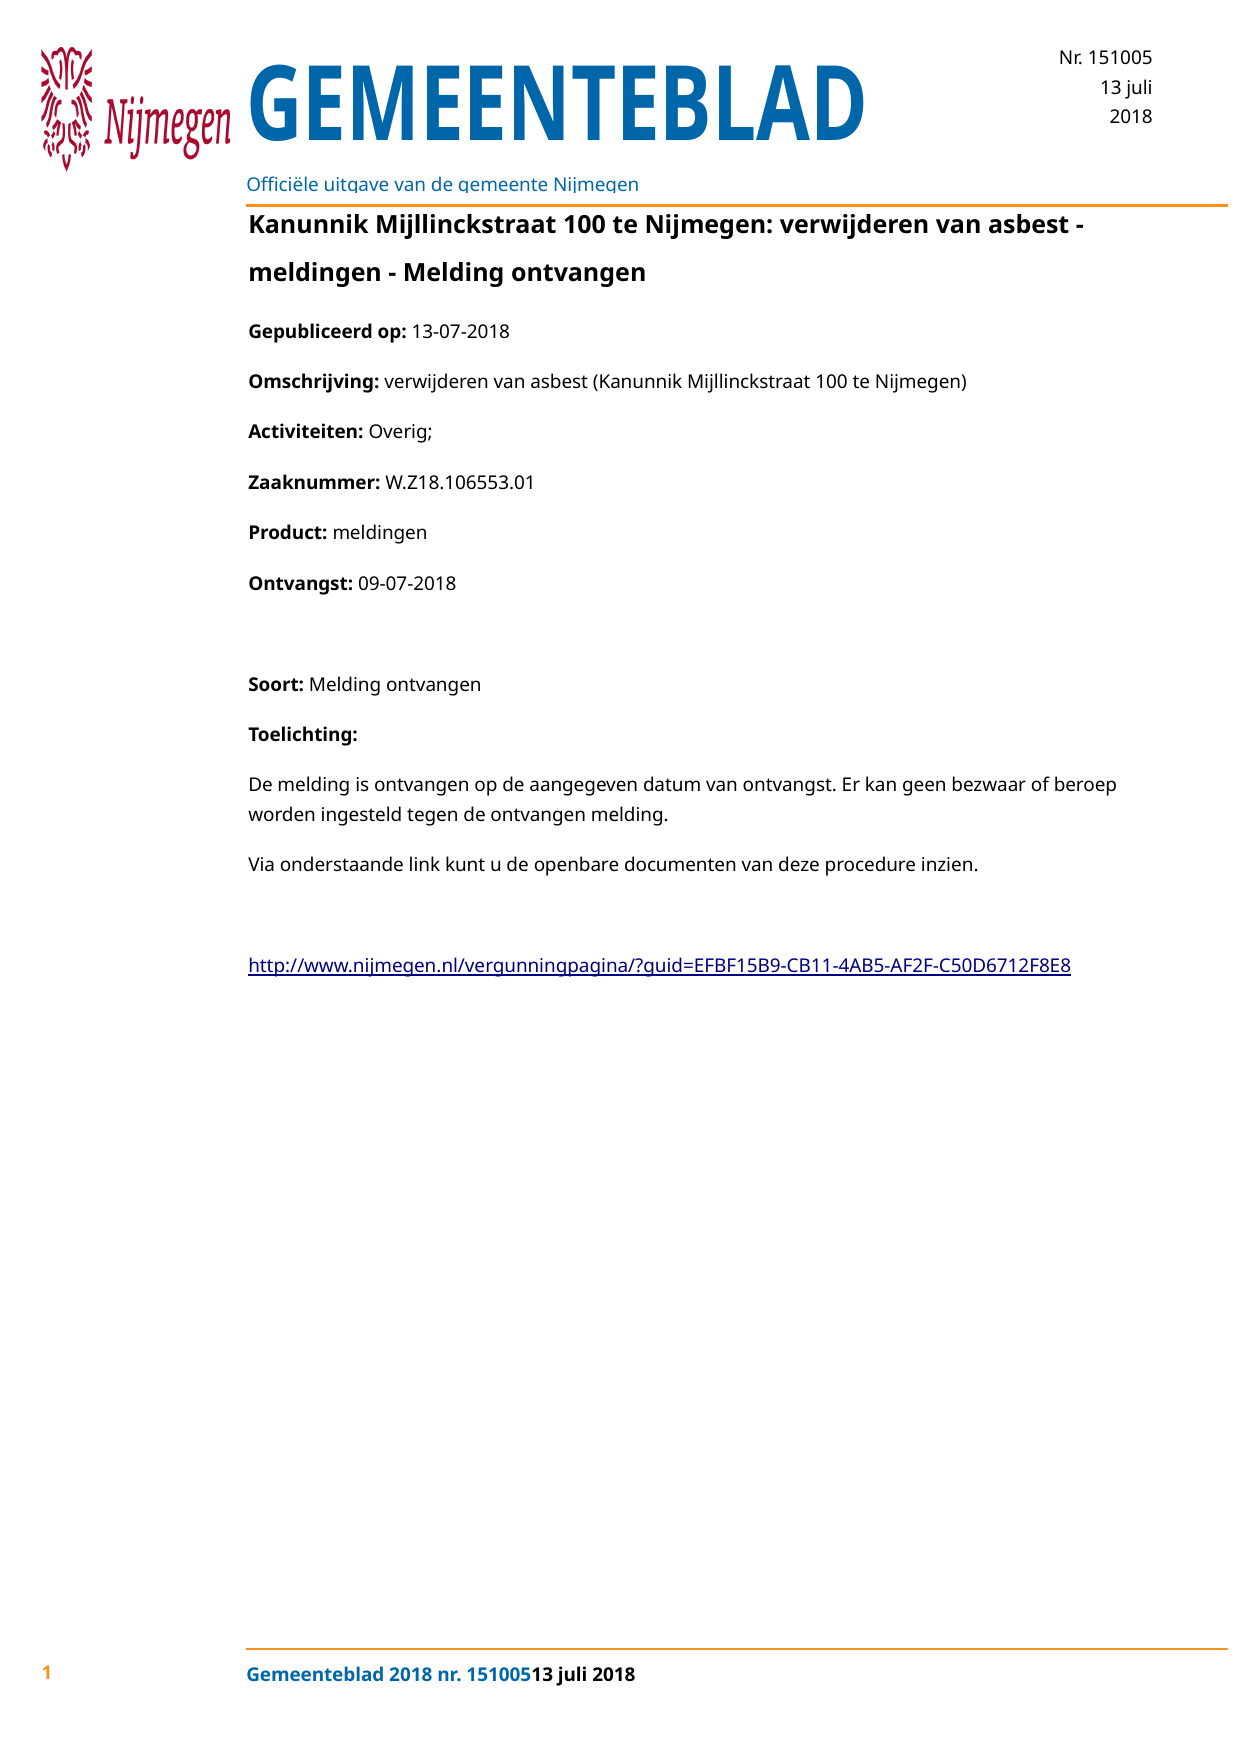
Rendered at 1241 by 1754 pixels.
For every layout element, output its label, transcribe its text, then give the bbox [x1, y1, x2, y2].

text http://www.nijmegen.nl/vergunningpagina/?guid=EFBF15B9-CB11-4AB5-AF2F-C50D6712F8E8 [248, 952, 1152, 978]
text Omschrijving: verwijderen van asbest (Kanunnik Mijllinckstraat 100 te Nijmegen) [248, 368, 1152, 394]
text De melding is ontvangen op de aangegeven datum van ontvangst. Er kan geen bezwaar of beroep worden ingesteld tegen de ontvangen melding. [248, 772, 1152, 827]
text Activiteiten: Overig; [248, 419, 1152, 444]
text Soort: Melding ontvangen [248, 671, 1152, 697]
picture [41, 47, 231, 172]
text Product: meldingen [248, 519, 1152, 545]
text Kanunnik Mijllinckstraat 100 te Nijmegen: verwijderen van asbest - meldingen - Melding ontvangen [248, 207, 1152, 288]
text Toelichting: [248, 721, 1152, 747]
text Via onderstaande link kunt u de openbare documenten van deze procedure inzien. [248, 852, 1152, 877]
text Gepubliceerd op: 13-07-2018 [248, 318, 1152, 344]
text Zaaknummer: W.Z18.106553.01 [248, 469, 1152, 495]
text Ontvangst: 09-07-2018 [248, 570, 1152, 596]
